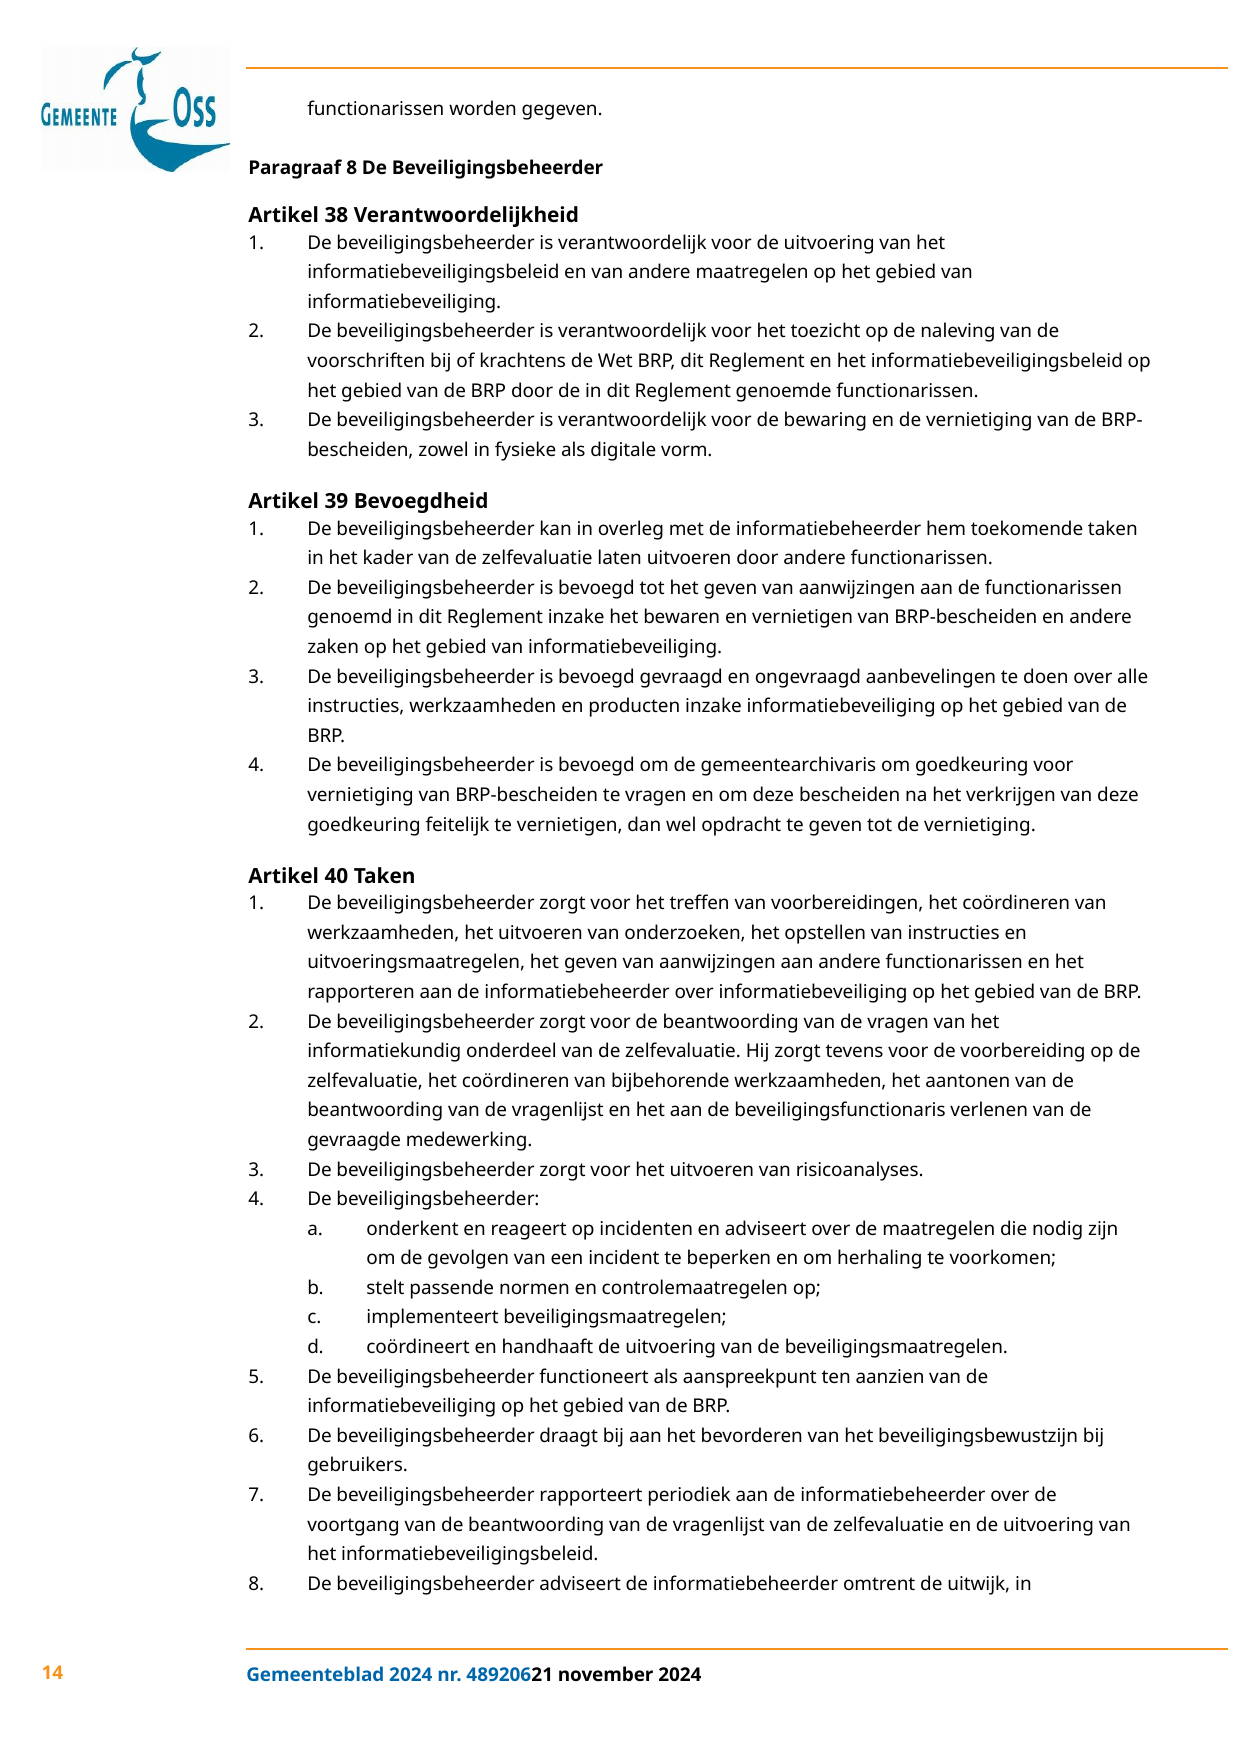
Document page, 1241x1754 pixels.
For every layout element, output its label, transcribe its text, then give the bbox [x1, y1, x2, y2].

list De beveiligingsbeheerder functioneert als aanspreekpunt ten aanzien van de informatiebeveiliging op het gebied van de BRP. [248, 1363, 1152, 1418]
list coördineert en handhaaft de uitvoering van de beveiligingsmaatregelen. [307, 1333, 1152, 1359]
list implementeert beveiligingsmaatregelen; [307, 1304, 1152, 1329]
list De beveiligingsbeheerder is bevoegd gevraagd en ongevraagd aanbevelingen te doen over alle instructies, werkzaamheden en producten inzake informatiebeveiliging op het gebied van de BRP. [248, 663, 1152, 748]
list stelt passende normen en controlemaatregelen op; [307, 1274, 1152, 1300]
list De beveiligingsbeheerder adviseert de informatiebeheerder omtrent de uitwijk, in [248, 1570, 1152, 1596]
list De beveiligingsbeheerder kan in overleg met de informatiebeheerder hem toekomende taken in het kader van de zelfevaluatie laten uitvoeren door andere functionarissen. [248, 515, 1152, 570]
list De beveiligingsbeheerder zorgt voor het uitvoeren van risicoanalyses. [248, 1156, 1152, 1182]
text Paragraaf 8 De Beveiligingsbeheerder [248, 154, 1152, 180]
list De beveiligingsbeheerder is verantwoordelijk voor de bewaring en de vernietiging van de BRP-bescheiden, zowel in fysieke als digitale vorm. [248, 406, 1152, 462]
picture [41, 47, 231, 172]
list De beveiligingsbeheerder is verantwoordelijk voor het toezicht op de naleving van de voorschriften bij of krachtens de Wet BRP, dit Reglement en het informatiebeveiligingsbeleid op het gebied van de BRP door de in dit Reglement genoemde functionarissen. [248, 318, 1152, 403]
list De beveiligingsbeheerder rapporteert periodiek aan de informatiebeheerder over de voortgang van de beantwoording van de vragenlijst van de zelfevaluatie en de uitvoering van het informatiebeveiligingsbeleid. [248, 1481, 1152, 1566]
list De beveiligingsbeheerder is bevoegd om de gemeentearchivaris om goedkeuring voor vernietiging van BRP-bescheiden te vragen en om deze bescheiden na het verkrijgen van deze goedkeuring feitelijk te vernietigen, dan wel opdracht te geven tot de vernietiging. [248, 752, 1152, 836]
list De beveiligingsbeheerder zorgt voor de beantwoording van de vragen van het informatiekundig onderdeel van de zelfevaluatie. Hij zorgt tevens voor de voorbereiding op de zelfevaluatie, het coördineren van bijbehorende werkzaamheden, het aantonen van de beantwoording van de vragenlijst en het aan de beveiligingsfunctionaris verlenen van de gevraagde medewerking. [248, 1008, 1152, 1152]
list De beveiligingsbeheerder is verantwoordelijk voor de uitvoering van het informatiebeveiligingsbeleid en van andere maatregelen op het gebied van informatiebeveiliging. [248, 229, 1152, 314]
text Artikel 39 Bevoegdheid [248, 486, 1152, 515]
list De beveiligingsbeheerder: [248, 1185, 1152, 1211]
list De beveiligingsbeheerder zorgt voor het treffen van voorbereidingen, het coördineren van werkzaamheden, het uitvoeren van onderzoeken, het opstellen van instructies en uitvoeringsmaatregelen, het geven van aanwijzingen aan andere functionarissen en het rapporteren aan de informatiebeheerder over informatiebeveiliging op het gebied van de BRP. [248, 889, 1152, 1004]
list De beveiligingsbeheerder draagt bij aan het bevorderen van het beveiligingsbewustzijn bij gebruikers. [248, 1422, 1152, 1477]
list De beveiligingsbeheerder is bevoegd tot het geven van aanwijzingen aan de functionarissen genoemd in dit Reglement inzake het bewaren en vernietigen van BRP-bescheiden en andere zaken op het gebied van informatiebeveiliging. [248, 574, 1152, 659]
text Artikel 40 Taken [248, 861, 1152, 889]
list functionarissen worden gegeven. [248, 95, 1152, 121]
list onderkent en reageert op incidenten en adviseert over de maatregelen die nodig zijn om de gevolgen van een incident te beperken en om herhaling te voorkomen; [307, 1215, 1152, 1270]
text Artikel 38 Verantwoordelijkheid [248, 201, 1152, 229]
